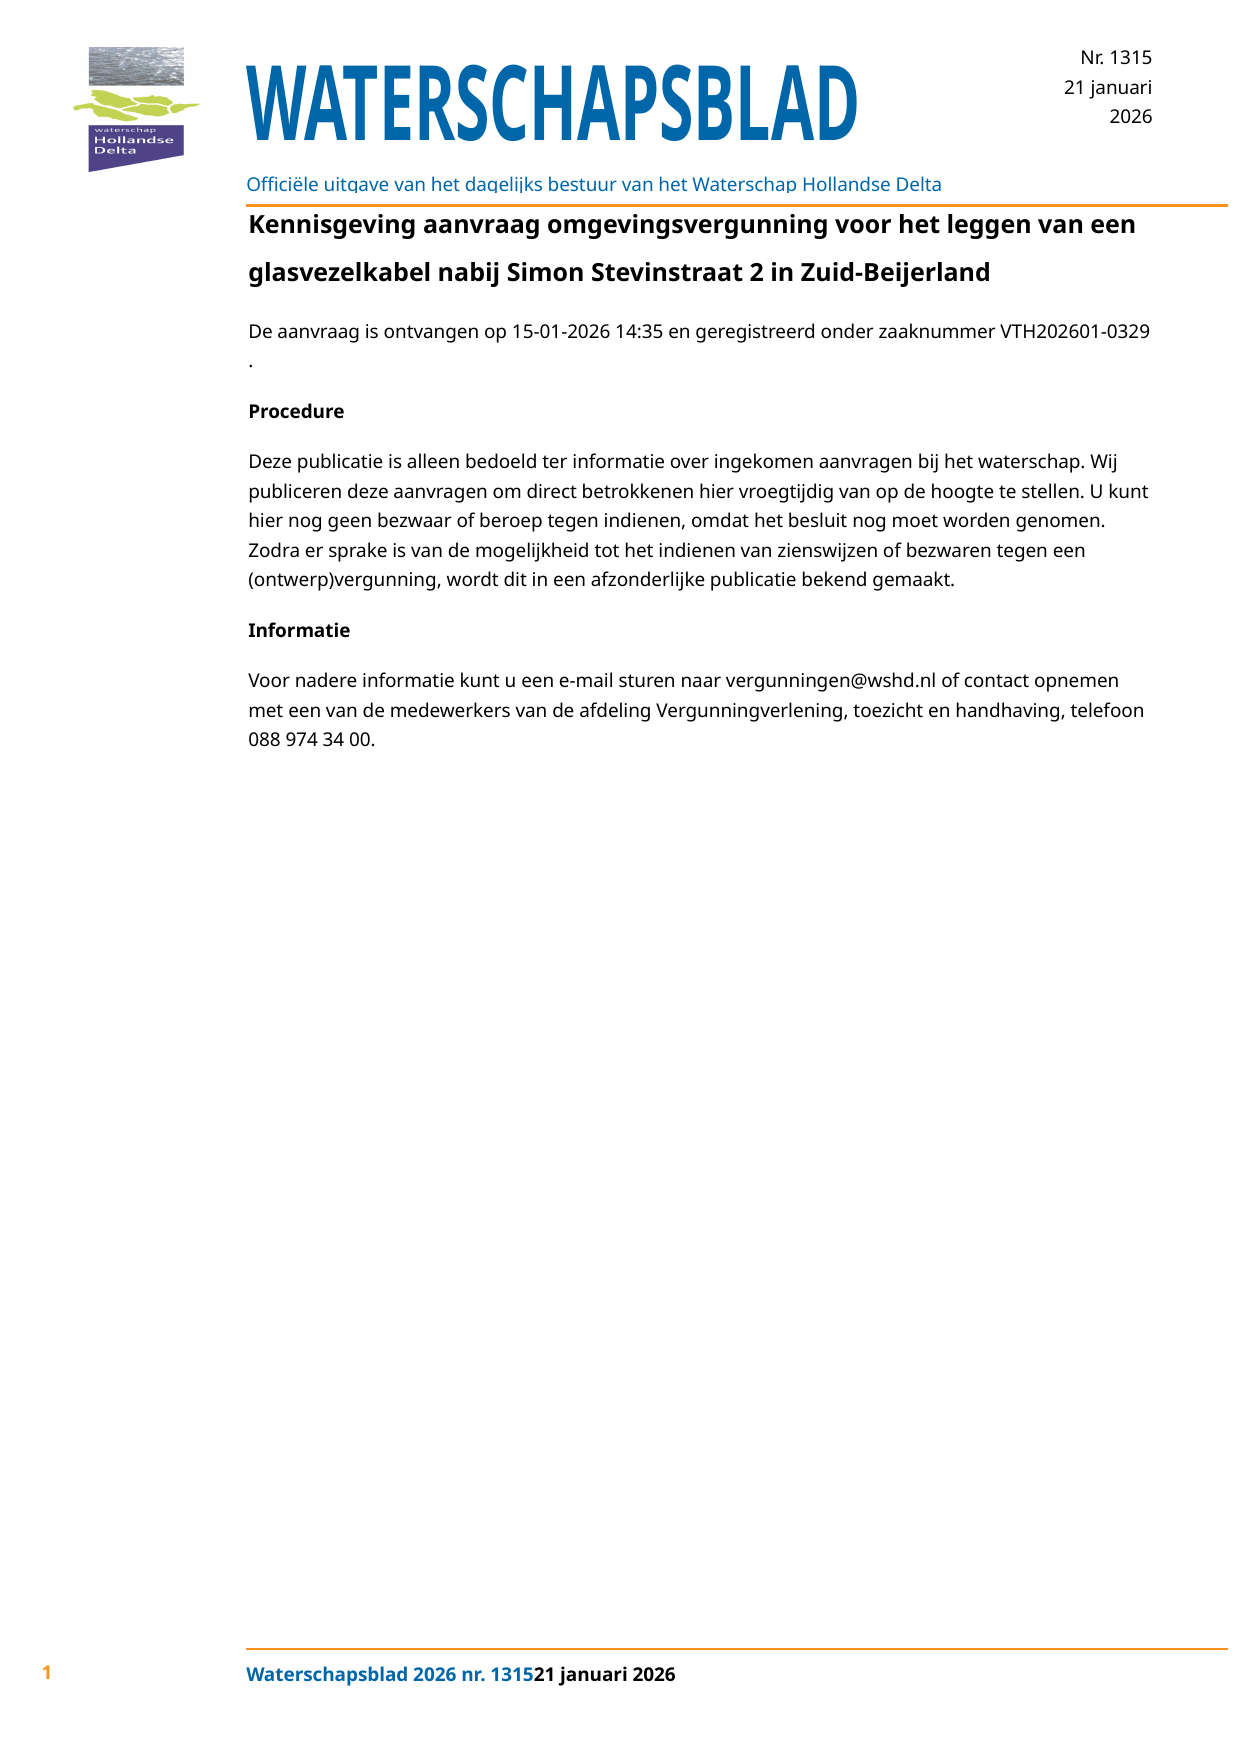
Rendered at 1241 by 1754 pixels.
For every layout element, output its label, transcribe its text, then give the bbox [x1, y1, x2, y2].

text Voor nadere informatie kunt u een e-mail sturen naar vergunningen@wshd.nl of contact opnemen met een van de medewerkers van de afdeling Vergunningverlening, toezicht en handhaving, telefoon 088 974 34 00. [248, 667, 1152, 752]
text Kennisgeving aanvraag omgevingsvergunning voor het leggen van een glasvezelkabel nabij Simon Stevinstraat 2 in Zuid-Beijerland [248, 207, 1152, 288]
text Procedure [248, 398, 1152, 424]
text Deze publicatie is alleen bedoeld ter informatie over ingekomen aanvragen bij het waterschap. Wij publiceren deze aanvragen om direct betrokkenen hier vroegtijdig van op de hoogte te stellen. U kunt hier nog geen bezwaar of beroep tegen indienen, omdat het besluit nog moet worden genomen. Zodra er sprake is van de mogelijkheid tot het indienen van zienswijzen of bezwaren tegen een (ontwerp)vergunning, wordt dit in een afzonderlijke publicatie bekend gemaakt. [248, 448, 1152, 592]
text Informatie [248, 617, 1152, 643]
text De aanvraag is ontvangen op 15-01-2026 14:35 en geregistreerd onder zaaknummer VTH202601-0329 . [248, 318, 1152, 373]
picture [41, 47, 231, 172]
